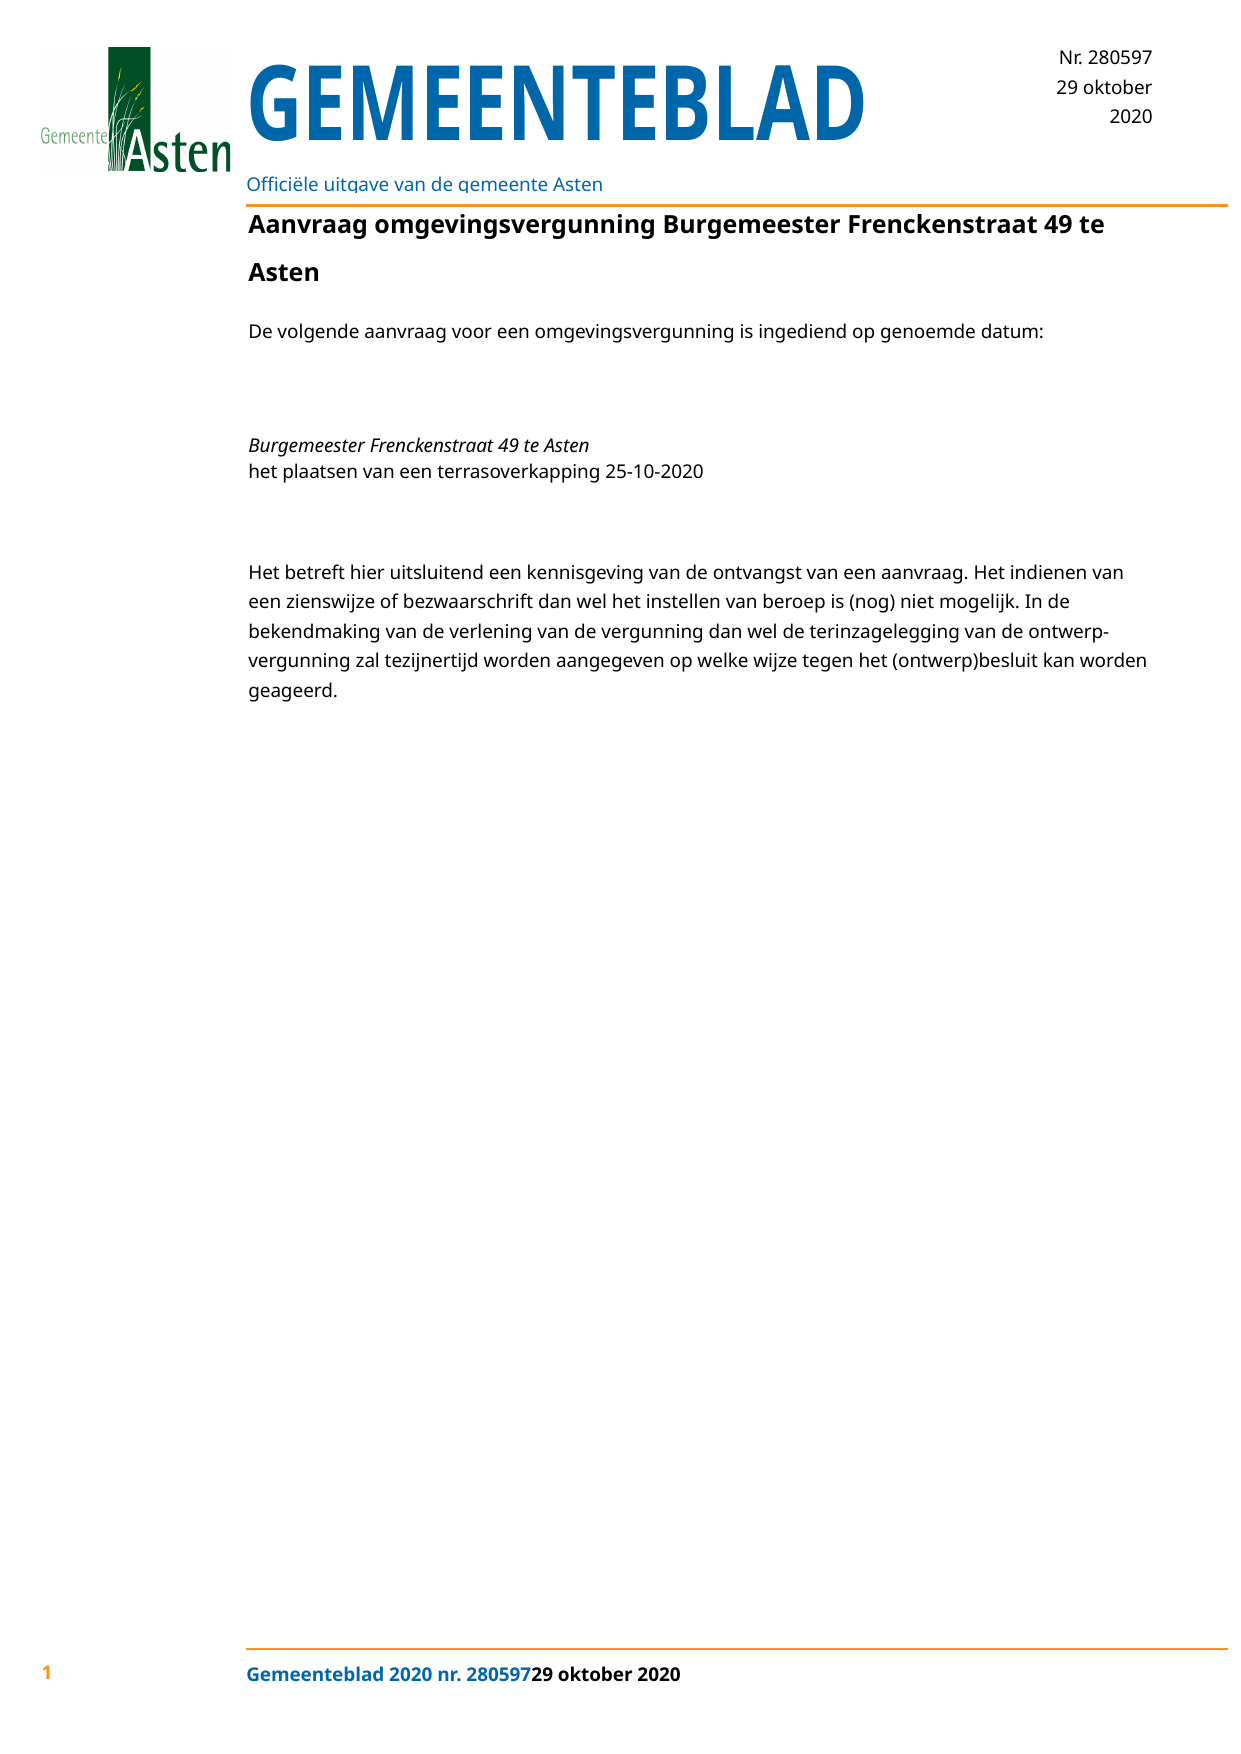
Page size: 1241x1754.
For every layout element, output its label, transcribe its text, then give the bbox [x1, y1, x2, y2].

text het plaatsen van een terrasoverkapping 25-10-2020 [248, 458, 1152, 484]
text Aanvraag omgevingsvergunning Burgemeester Frenckenstraat 49 te Asten [248, 207, 1152, 288]
text De volgende aanvraag voor een omgevingsvergunning is ingediend op genoemde datum: [248, 318, 1152, 344]
picture [41, 47, 231, 172]
text Burgemeester Frenckenstraat 49 te Asten [248, 432, 1152, 458]
text Het betreft hier uitsluitend een kennisgeving van de ontvangst van een aanvraag. Het indienen van een zienswijze of bezwaarschrift dan wel het instellen van beroep is (nog) niet mogelijk. In de bekendmaking van de verlening van de vergunning dan wel de terinzagelegging van de ontwerp-vergunning zal tezijnertijd worden aangegeven op welke wijze tegen het (ontwerp)besluit kan worden geageerd. [248, 559, 1152, 703]
